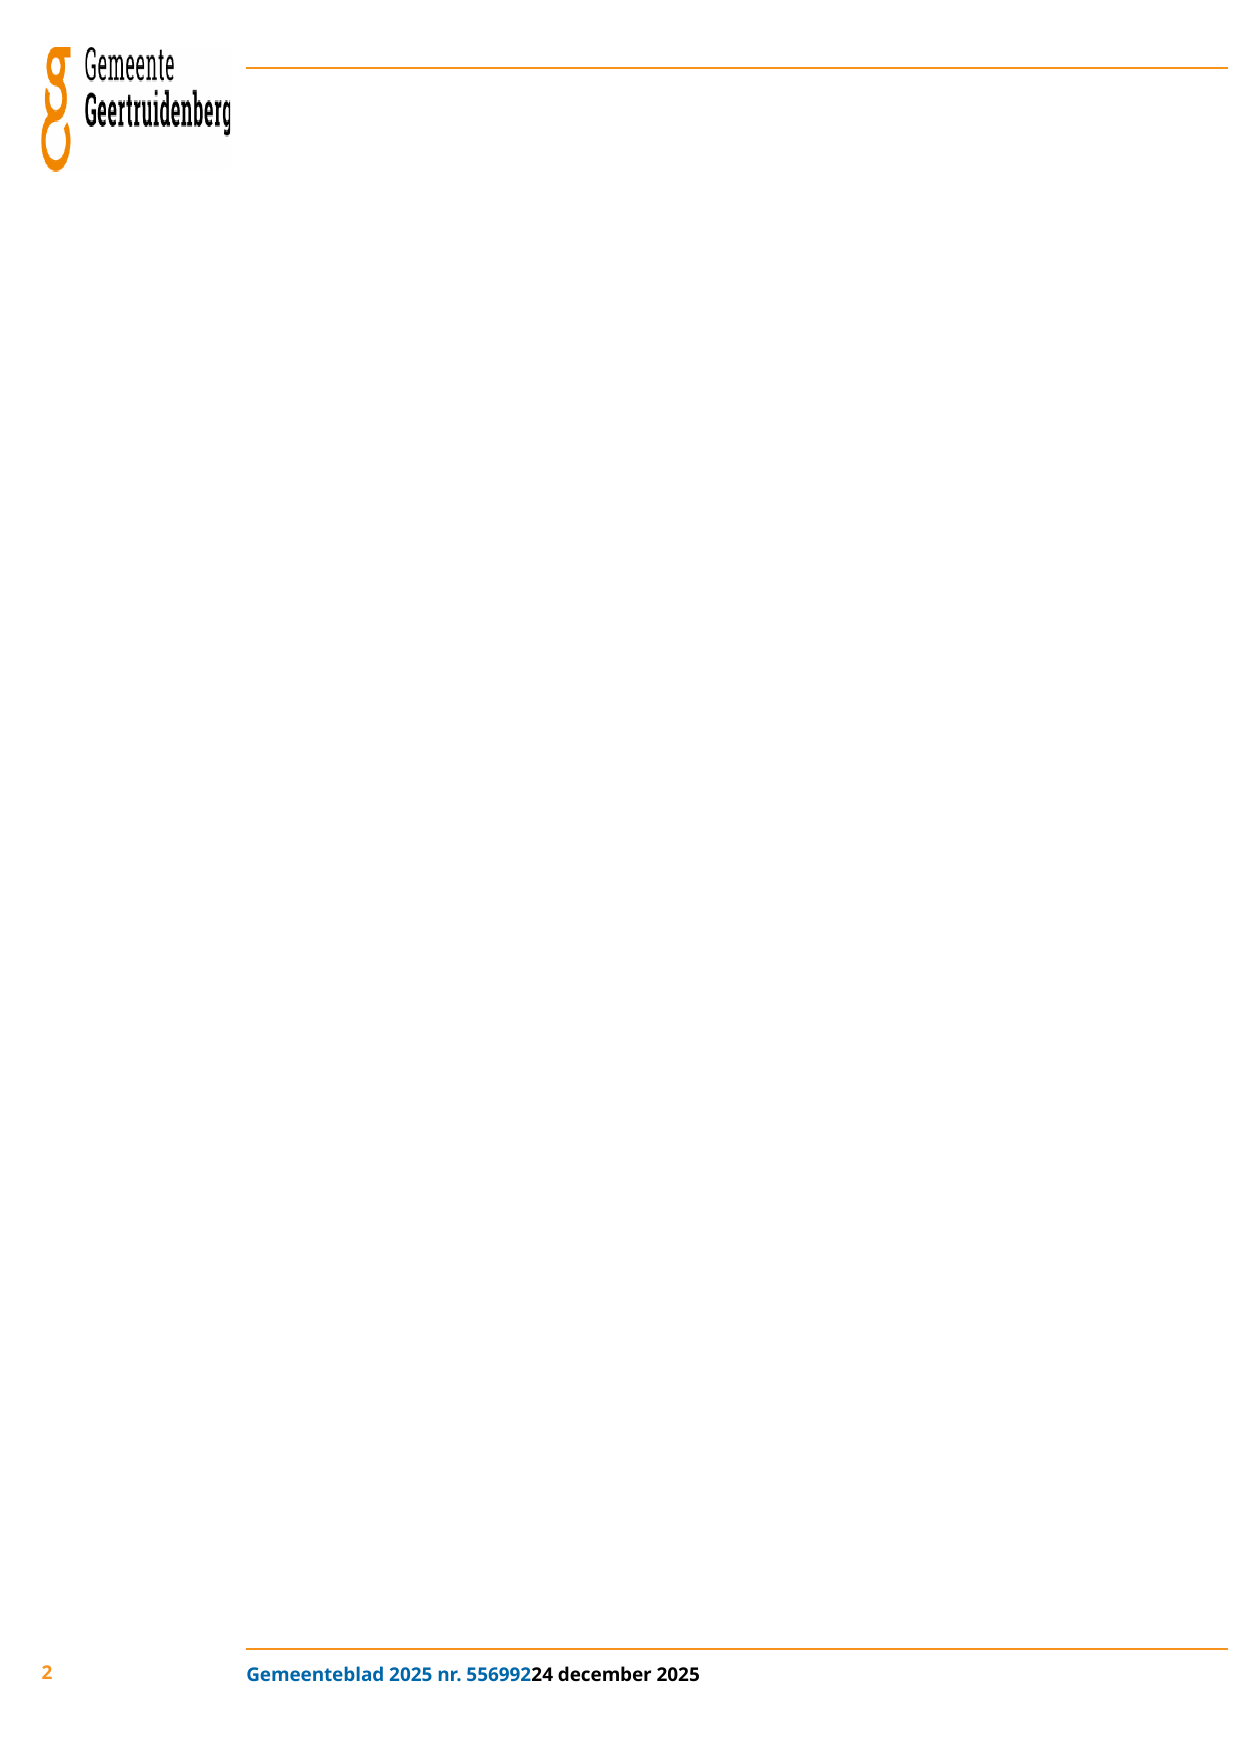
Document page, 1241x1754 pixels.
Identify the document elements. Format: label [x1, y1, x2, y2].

picture [41, 47, 231, 172]
